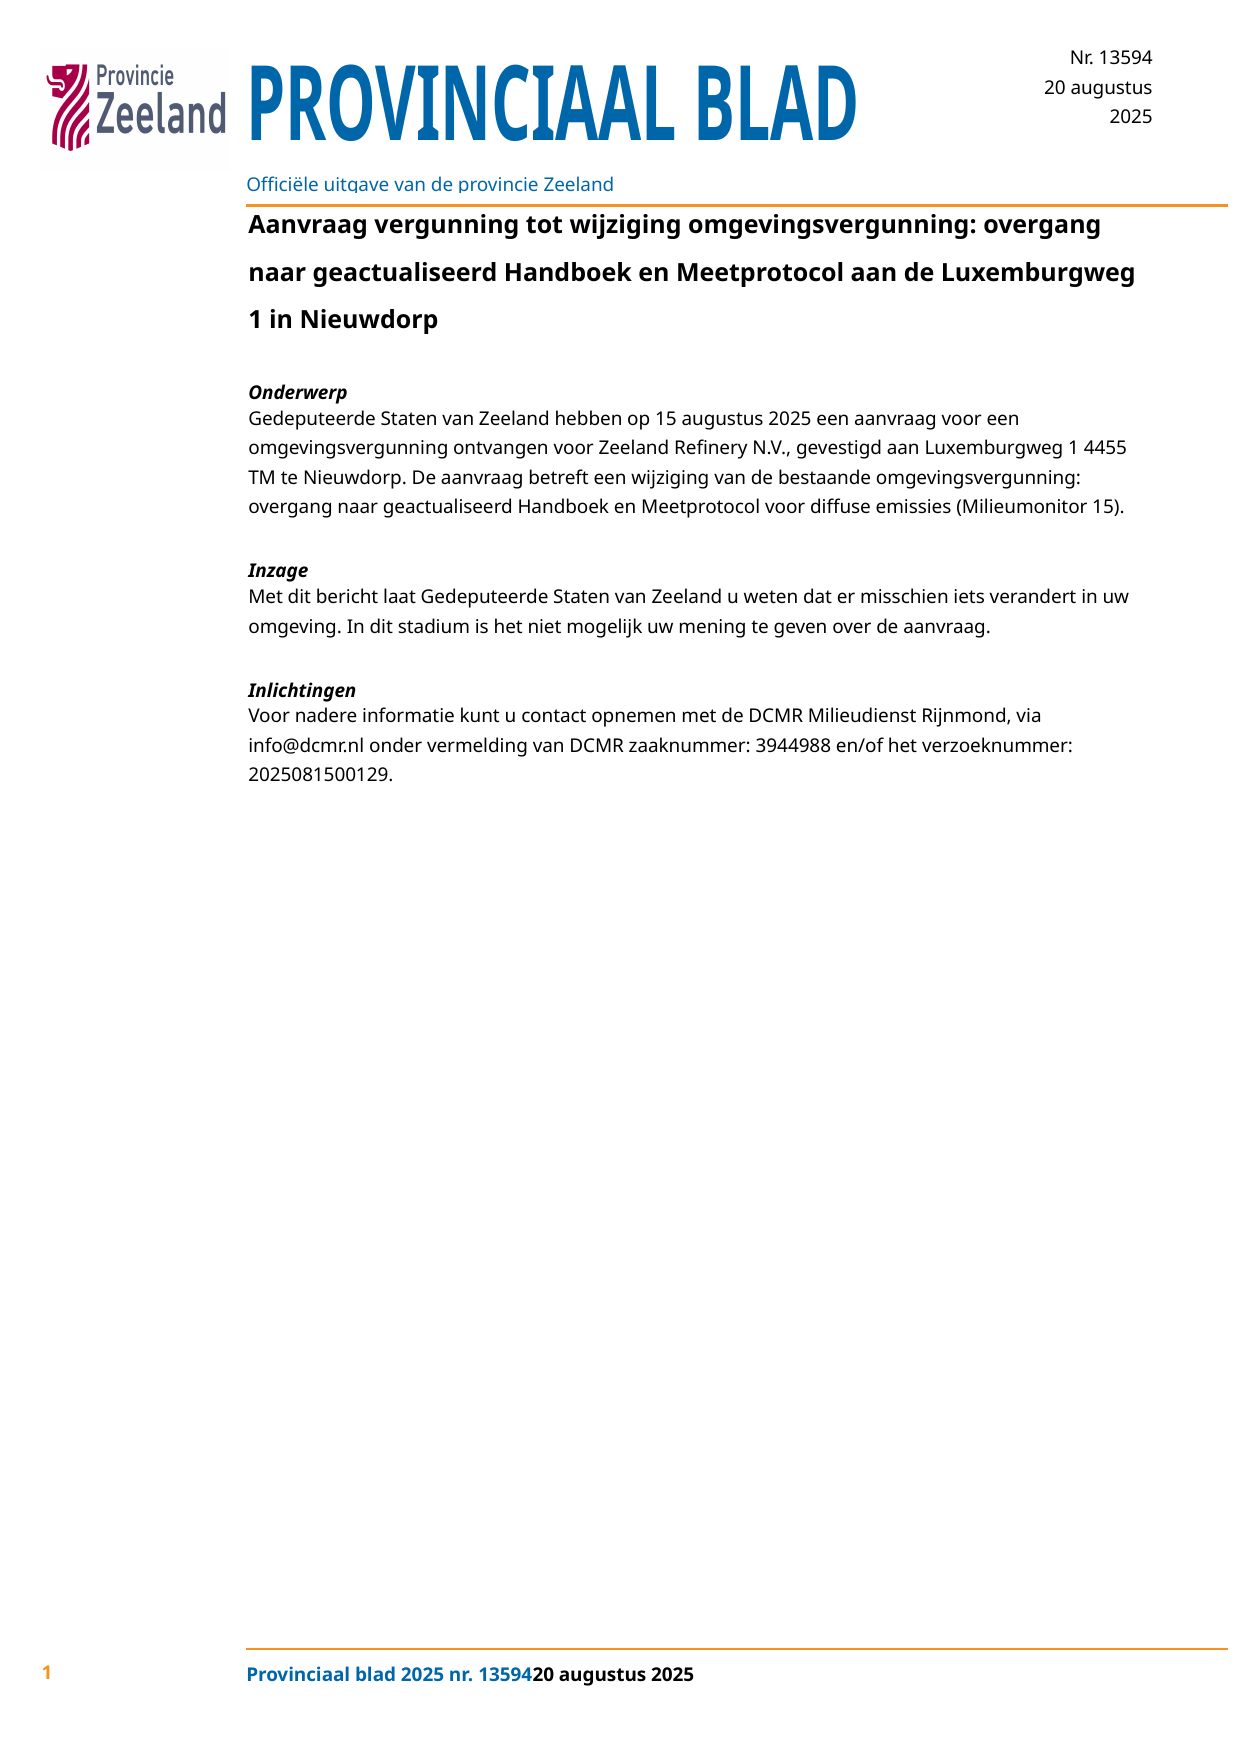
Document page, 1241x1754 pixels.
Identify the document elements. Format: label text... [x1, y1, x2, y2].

text Onderwerp [248, 379, 1152, 405]
text Met dit bericht laat Gedeputeerde Staten van Zeeland u weten dat er misschien iets verandert in uw omgeving. In dit stadium is het niet mogelijk uw mening te geven over de aanvraag. [248, 583, 1152, 638]
text Inzage [248, 557, 1152, 583]
text Inlichtingen [248, 677, 1152, 702]
text Voor nadere informatie kunt u contact opnemen met de DCMR Milieudienst Rijnmond, via info@dcmr.nl onder vermelding van DCMR zaaknummer: 3944988 en/of het verzoeknummer: 2025081500129. [248, 702, 1152, 787]
text Gedeputeerde Staten van Zeeland hebben op 15 augustus 2025 een aanvraag voor een omgevingsvergunning ontvangen voor Zeeland Refinery N.V., gevestigd aan Luxemburgweg 1 4455 TM te Nieuwdorp. De aanvraag betreft een wijziging van de bestaande omgevingsvergunning: overgang naar geactualiseerd Handboek en Meetprotocol voor diffuse emissies (Milieumonitor 15). [248, 405, 1152, 519]
picture [41, 47, 231, 172]
text Aanvraag vergunning tot wijziging omgevingsvergunning: overgang naar geactualiseerd Handboek en Meetprotocol aan de Luxemburgweg 1 in Nieuwdorp [248, 207, 1152, 336]
